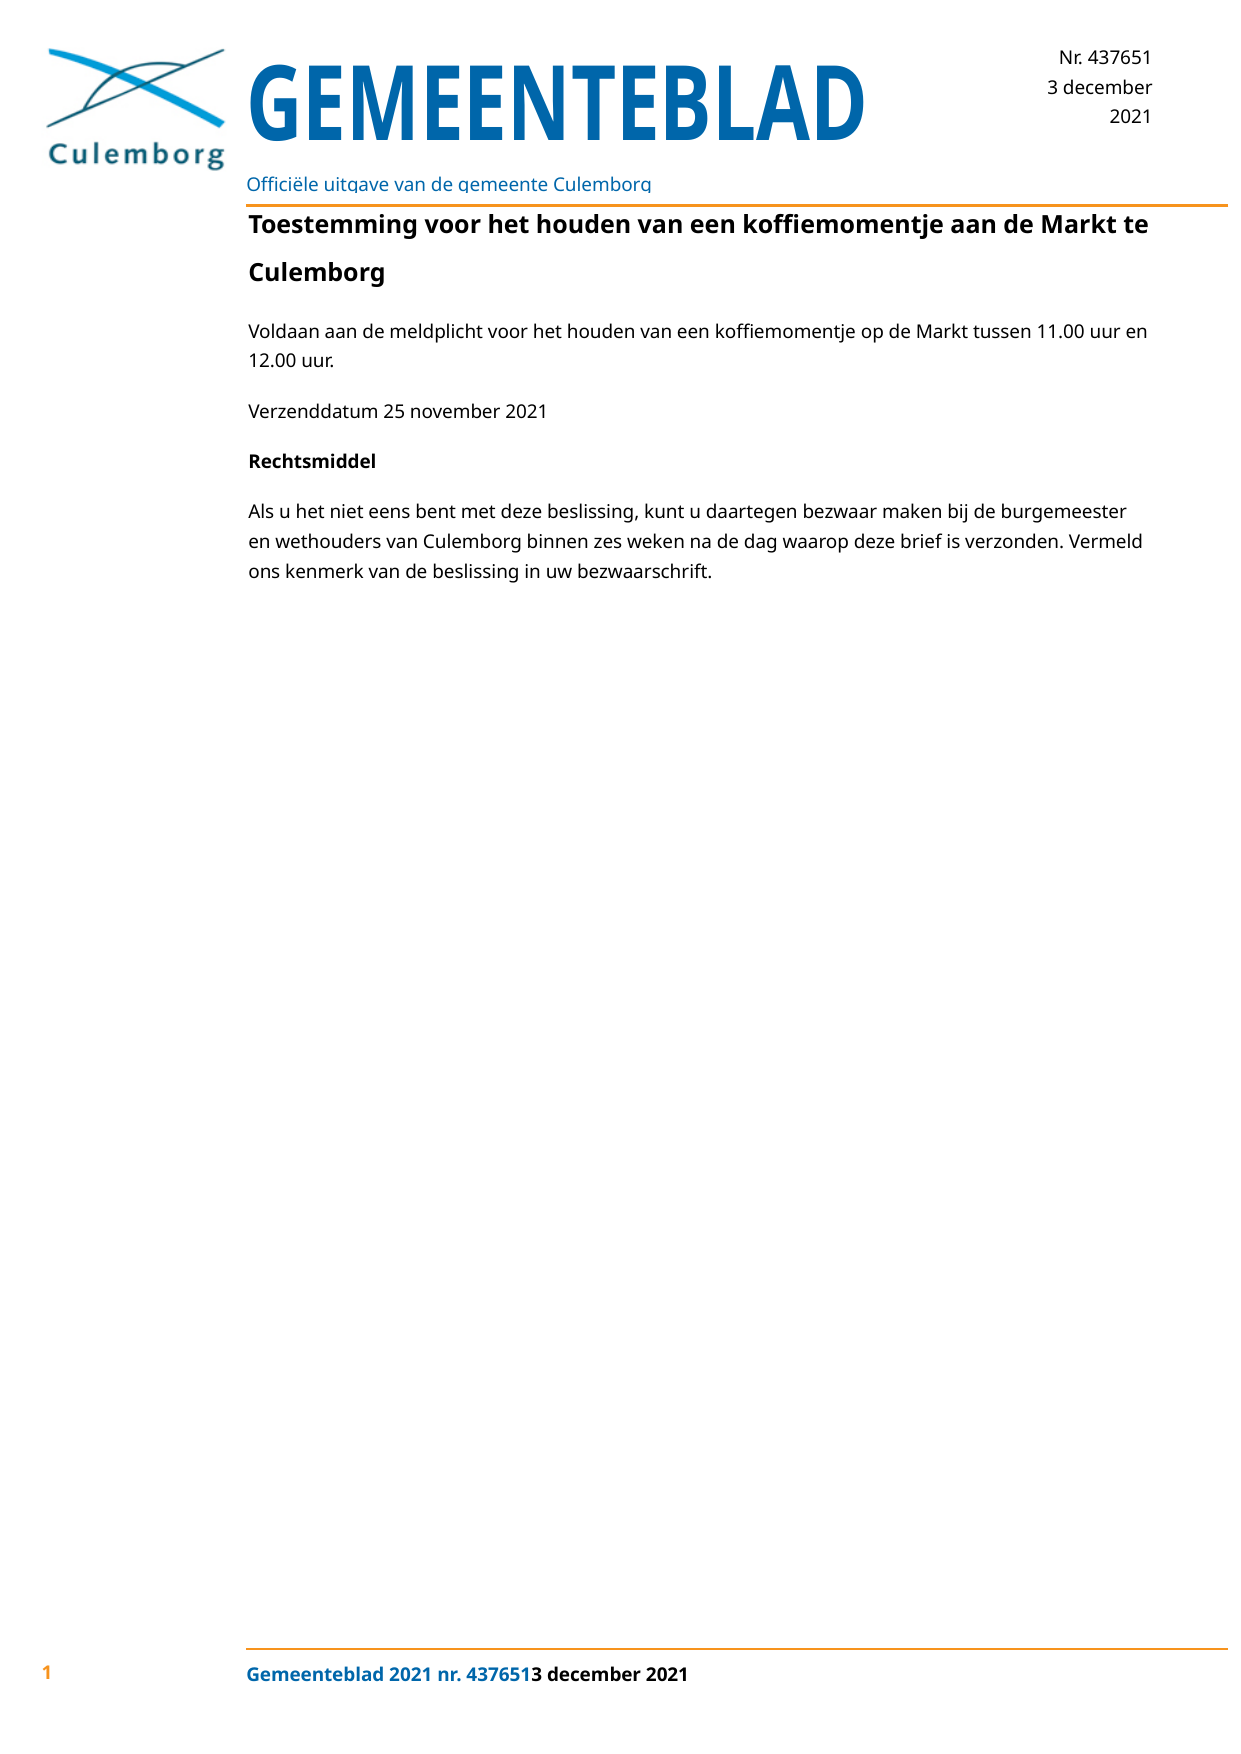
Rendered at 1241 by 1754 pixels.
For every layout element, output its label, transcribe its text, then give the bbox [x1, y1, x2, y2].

text Toestemming voor het houden van een koffiemomentje aan de Markt te Culemborg [248, 207, 1152, 288]
text Voldaan aan de meldplicht voor het houden van een koffiemomentje op de Markt tussen 11.00 uur en 12.00 uur. [248, 318, 1152, 373]
text Als u het niet eens bent met deze beslissing, kunt u daartegen bezwaar maken bij de burgemeester en wethouders van Culemborg binnen zes weken na de dag waarop deze brief is verzonden. Vermeld ons kenmerk van de beslissing in uw bezwaarschrift. [248, 499, 1152, 584]
picture [41, 47, 231, 172]
text Verzenddatum 25 november 2021 [248, 398, 1152, 424]
text Rechtsmiddel [248, 448, 1152, 474]
